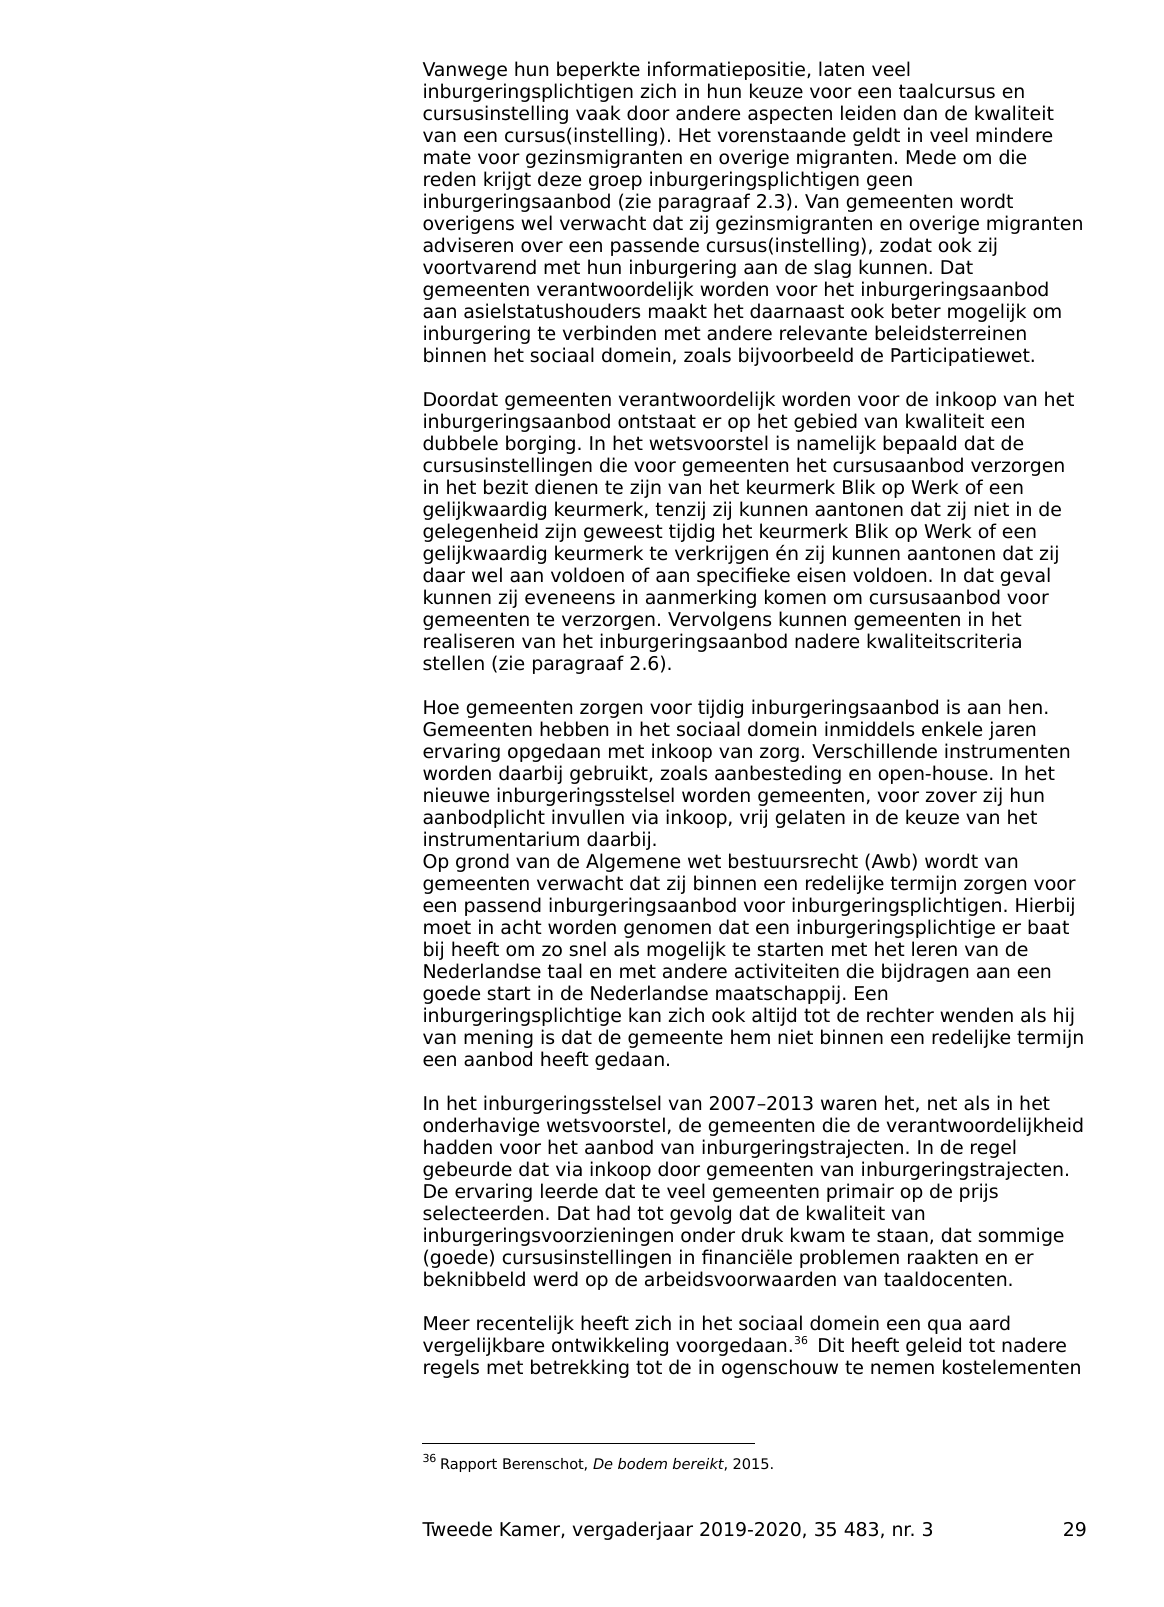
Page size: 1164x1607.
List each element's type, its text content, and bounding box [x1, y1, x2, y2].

text In het inburgeringsstelsel van 2007–2013 waren het, net als in het onderhavige wetsvoorstel, de gemeenten die de verantwoordelijkheid hadden voor het aanbod van inburgeringstrajecten. In de regel gebeurde dat via inkoop door gemeenten van inburgeringstrajecten. De ervaring leerde dat te veel gemeenten primair op de prijs selecteerden. Dat had tot gevolg dat de kwaliteit van inburgeringsvoorzieningen onder druk kwam te staan, dat sommige (goede) cursusinstellingen in financiële problemen raakten en er beknibbeld werd op de arbeidsvoorwaarden van taaldocenten. [422, 1093, 1087, 1291]
text Vanwege hun beperkte informatiepositie, laten veel inburgeringsplichtigen zich in hun keuze voor een taalcursus en cursusinstelling vaak door andere aspecten leiden dan de kwaliteit van een cursus(instelling). Het vorenstaande geldt in veel mindere mate voor gezinsmigranten en overige migranten. Mede om die reden krijgt deze groep inburgeringsplichtigen geen inburgeringsaanbod (zie paragraaf 2.3). Van gemeenten wordt overigens wel verwacht dat zij gezinsmigranten en overige migranten adviseren over een passende cursus(instelling), zodat ook zij voortvarend met hun inburgering aan de slag kunnen. Dat gemeenten verantwoordelijk worden voor het inburgeringsaanbod aan asielstatushouders maakt het daarnaast ook beter mogelijk om inburgering te verbinden met andere relevante beleidsterreinen binnen het sociaal domein, zoals bijvoorbeeld de Participatiewet. [422, 59, 1087, 367]
text Doordat gemeenten verantwoordelijk worden voor de inkoop van het inburgeringsaanbod ontstaat er op het gebied van kwaliteit een dubbele borging. In het wetsvoorstel is namelijk bepaald dat de cursusinstellingen die voor gemeenten het cursusaanbod verzorgen in het bezit dienen te zijn van het keurmerk Blik op Werk of een gelijkwaardig keurmerk, tenzij zij kunnen aantonen dat zij niet in de gelegenheid zijn geweest tijdig het keurmerk Blik op Werk of een gelijkwaardig keurmerk te verkrijgen én zij kunnen aantonen dat zij daar wel aan voldoen of aan specifieke eisen voldoen. In dat geval kunnen zij eveneens in aanmerking komen om cursusaanbod voor gemeenten te verzorgen. Vervolgens kunnen gemeenten in het realiseren van het inburgeringsaanbod nadere kwaliteitscriteria stellen (zie paragraaf 2.6). [422, 389, 1087, 675]
text Op grond van de Algemene wet bestuursrecht (Awb) wordt van gemeenten verwacht dat zij binnen een redelijke termijn zorgen voor een passend inburgeringsaanbod voor inburgeringsplichtigen. Hierbij moet in acht worden genomen dat een inburgeringsplichtige er baat bij heeft om zo snel als mogelijk te starten met het leren van de Nederlandse taal en met andere activiteiten die bijdragen aan een goede start in de Nederlandse maatschappij. Een inburgeringsplichtige kan zich ook altijd tot de rechter wenden als hij van mening is dat de gemeente hem niet binnen een redelijke termijn een aanbod heeft gedaan. [422, 851, 1087, 1071]
text Rapport Berenschot, De bodem bereikt, 2015. [422, 1452, 1087, 1474]
text Hoe gemeenten zorgen voor tijdig inburgeringsaanbod is aan hen. Gemeenten hebben in het sociaal domein inmiddels enkele jaren ervaring opgedaan met inkoop van zorg. Verschillende instrumenten worden daarbij gebruikt, zoals aanbesteding en open-house. In het nieuwe inburgeringsstelsel worden gemeenten, voor zover zij hun aanbodplicht invullen via inkoop, vrij gelaten in de keuze van het instrumentarium daarbij. [422, 697, 1087, 851]
text Meer recentelijk heeft zich in het sociaal domein een qua aard vergelijkbare ontwikkeling voorgedaan. Dit heeft geleid tot nadere regels met betrekking tot de in ogenschouw te nemen kostelementen [422, 1313, 1087, 1379]
